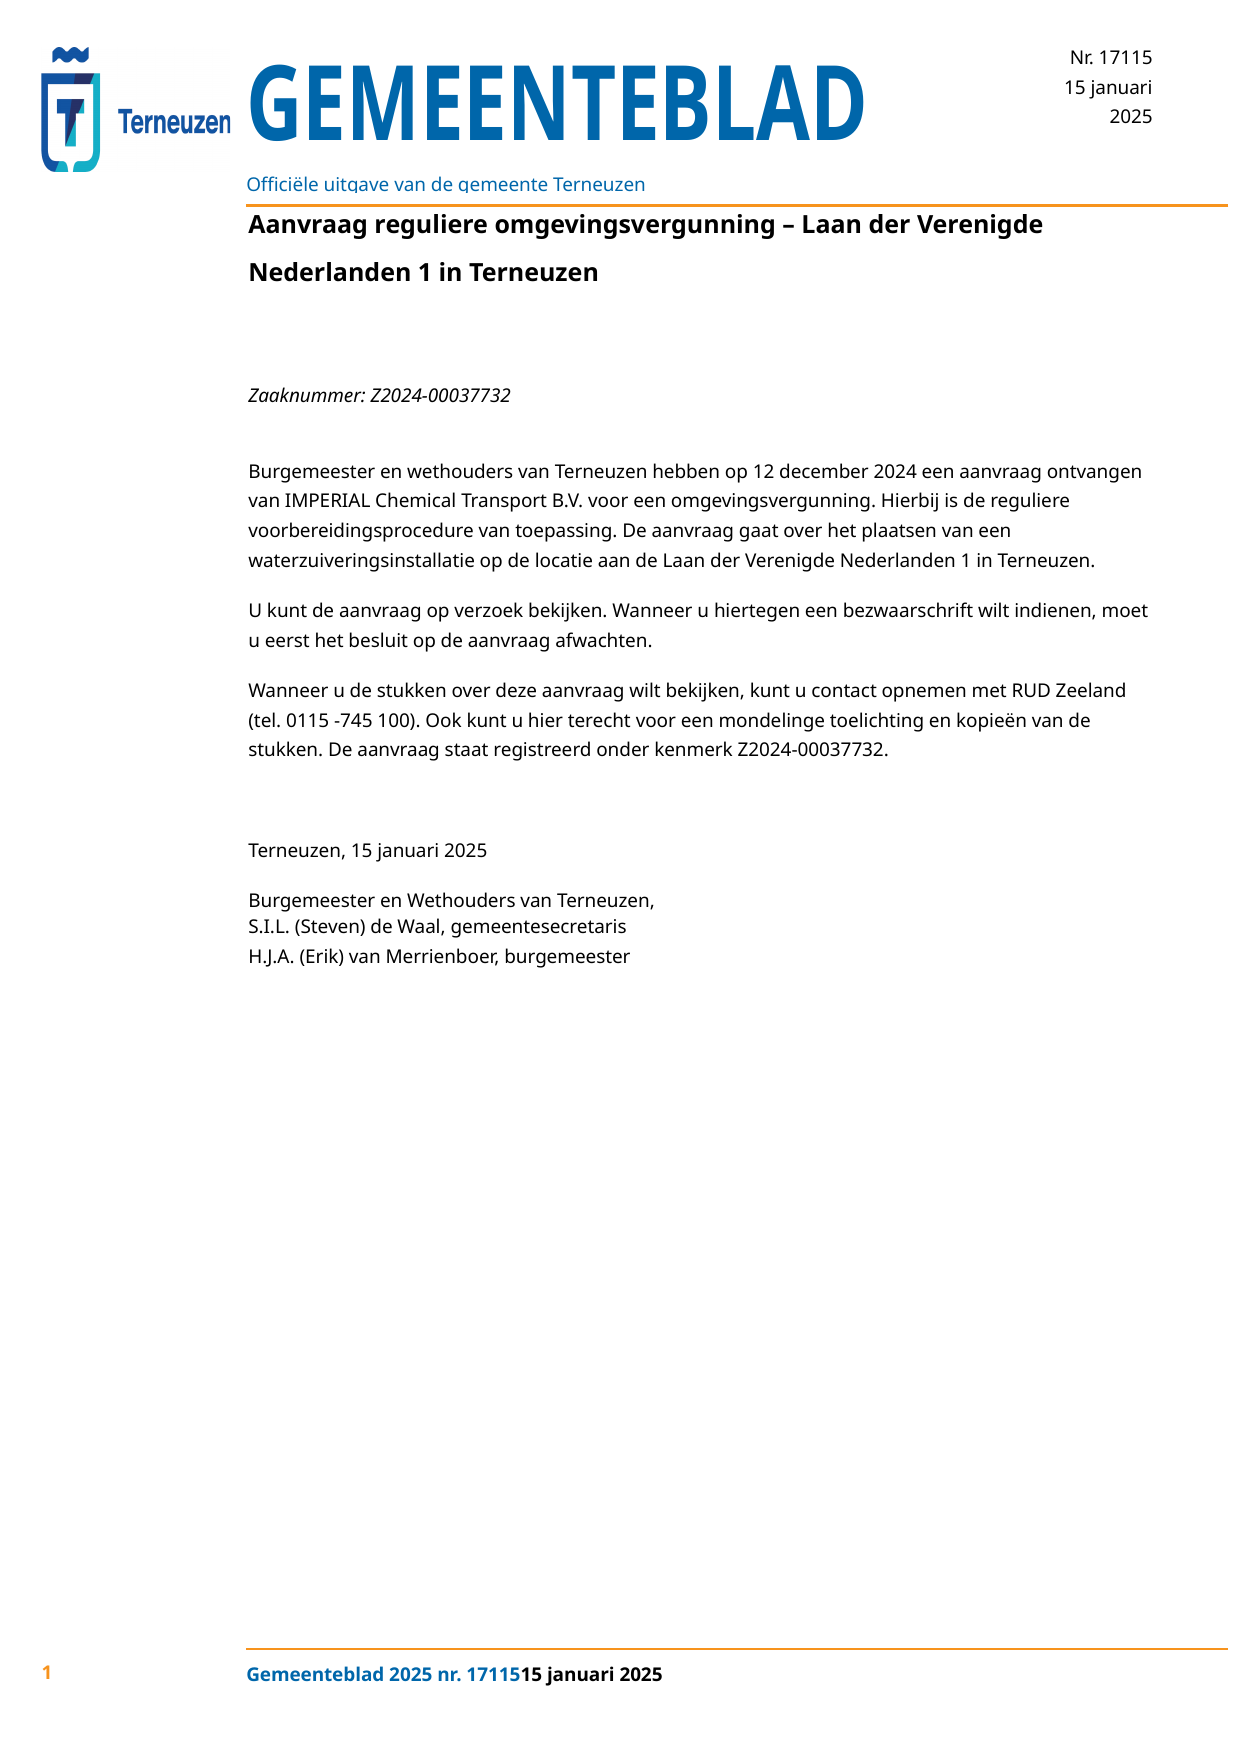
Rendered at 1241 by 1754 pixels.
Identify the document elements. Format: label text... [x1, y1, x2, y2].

text Burgemeester en wethouders van Terneuzen hebben op 12 december 2024 een aanvraag ontvangen van IMPERIAL Chemical Transport B.V. voor een omgevingsvergunning. Hierbij is de reguliere voorbereidingsprocedure van toepassing. De aanvraag gaat over het plaatsen van een waterzuiveringsinstallatie op de locatie aan de Laan der Verenigde Nederlanden 1 in Terneuzen. [248, 458, 1152, 572]
table_cell S.I.L. (Steven) de Waal, gemeentesecretaris H.J.A. (Erik) van Merrienboer, burgemeester [248, 914, 700, 969]
text Aanvraag reguliere omgevingsvergunning – Laan der Verenigde Nederlanden 1 in Terneuzen [248, 207, 1152, 288]
text Wanneer u de stukken over deze aanvraag wilt bekijken, kunt u contact opnemen met RUD Zeeland (tel. 0115 -745 100). Ook kunt u hier terecht voor een mondelinge toelichting en kopieën van de stukken. De aanvraag staat registreerd onder kenmerk Z2024-00037732. [248, 677, 1152, 762]
table_cell [700, 1020, 1152, 1046]
text Terneuzen, 15 januari 2025 [248, 837, 1152, 863]
table_cell [700, 914, 1152, 969]
picture [41, 47, 231, 172]
table_cell [248, 995, 1152, 1020]
text Zaaknummer: Z2024-00037732 [248, 382, 1152, 408]
table_cell [700, 969, 1152, 994]
table_cell [248, 969, 700, 994]
table_header Burgemeester en Wethouders van Terneuzen, [248, 888, 1152, 913]
text U kunt de aanvraag op verzoek bekijken. Wanneer u hiertegen een bezwaarschrift wilt indienen, moet u eerst het besluit op de aanvraag afwachten. [248, 597, 1152, 652]
table_cell [248, 1020, 700, 1046]
